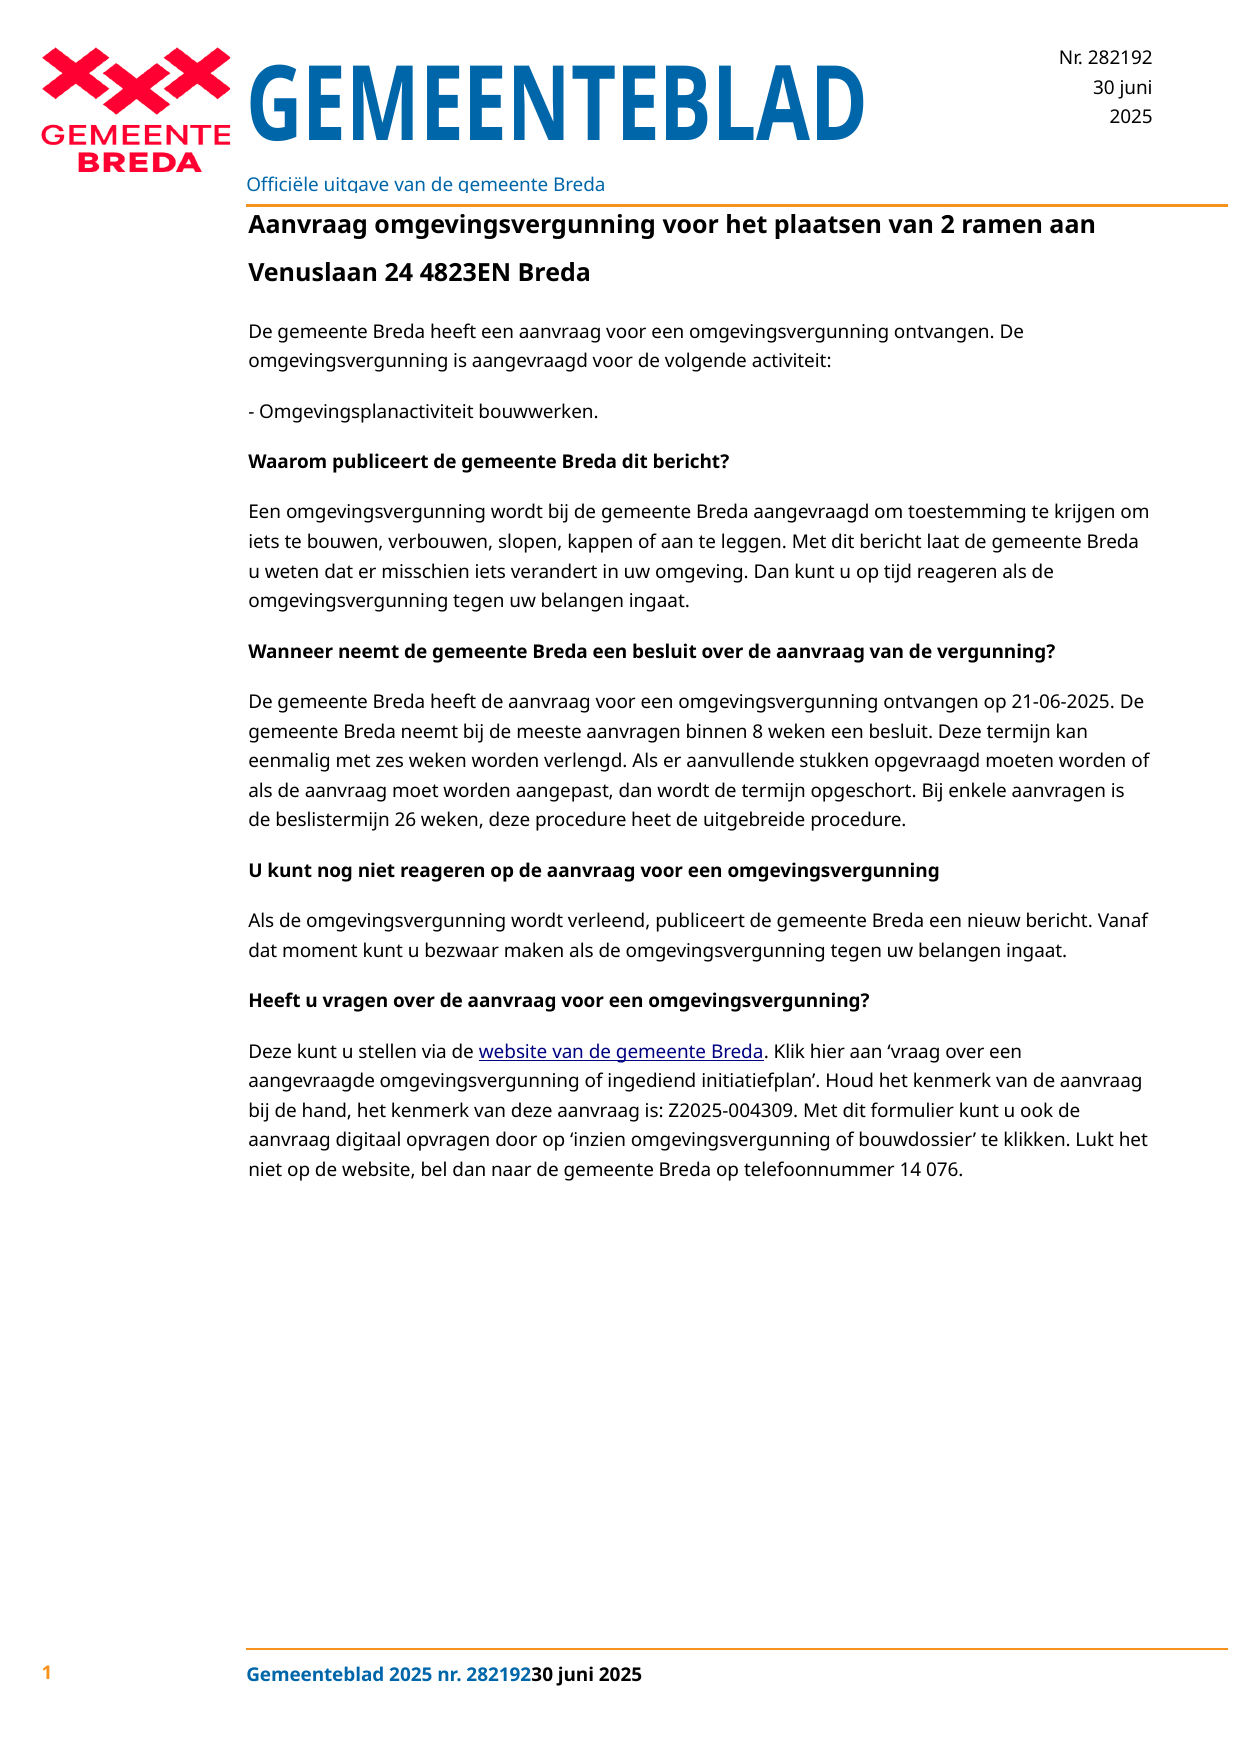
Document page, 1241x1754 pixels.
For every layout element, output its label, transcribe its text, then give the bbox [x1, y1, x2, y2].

text Aanvraag omgevingsvergunning voor het plaatsen van 2 ramen aan Venuslaan 24 4823EN Breda [248, 207, 1152, 288]
text U kunt nog niet reageren op de aanvraag voor een omgevingsvergunning [248, 857, 1152, 883]
picture [41, 47, 231, 172]
text De gemeente Breda heeft de aanvraag voor een omgevingsvergunning ontvangen op 21-06-2025. De gemeente Breda neemt bij de meeste aanvragen binnen 8 weken een besluit. Deze termijn kan eenmalig met zes weken worden verlengd. Als er aanvullende stukken opgevraagd moeten worden of als de aanvraag moet worden aangepast, dan wordt de termijn opgeschort. Bij enkele aanvragen is de beslistermijn 26 weken, deze procedure heet de uitgebreide procedure. [248, 688, 1152, 832]
text Deze kunt u stellen via de website van de gemeente Breda. Klik hier aan ‘vraag over een aangevraagde omgevingsvergunning of ingediend initiatiefplan’. Houd het kenmerk van de aanvraag bij de hand, het kenmerk van deze aanvraag is: Z2025-004309. Met dit formulier kunt u ook de aanvraag digitaal opvragen door op ‘inzien omgevingsvergunning of bouwdossier’ te klikken. Lukt het niet op de website, bel dan naar de gemeente Breda op telefoonnummer 14 076. [248, 1038, 1152, 1182]
text - Omgevingsplanactiviteit bouwwerken. [248, 398, 1152, 424]
text Een omgevingsvergunning wordt bij de gemeente Breda aangevraagd om toestemming te krijgen om iets te bouwen, verbouwen, slopen, kappen of aan te leggen. Met dit bericht laat de gemeente Breda u weten dat er misschien iets verandert in uw omgeving. Dan kunt u op tijd reageren als de omgevingsvergunning tegen uw belangen ingaat. [248, 499, 1152, 613]
text De gemeente Breda heeft een aanvraag voor een omgevingsvergunning ontvangen. De omgevingsvergunning is aangevraagd voor de volgende activiteit: [248, 318, 1152, 373]
text Waarom publiceert de gemeente Breda dit bericht? [248, 448, 1152, 474]
text Als de omgevingsvergunning wordt verleend, publiceert de gemeente Breda een nieuw bericht. Vanaf dat moment kunt u bezwaar maken als de omgevingsvergunning tegen uw belangen ingaat. [248, 907, 1152, 963]
text Wanneer neemt de gemeente Breda een besluit over de aanvraag van de vergunning? [248, 638, 1152, 664]
text Heeft u vragen over de aanvraag voor een omgevingsvergunning? [248, 987, 1152, 1013]
